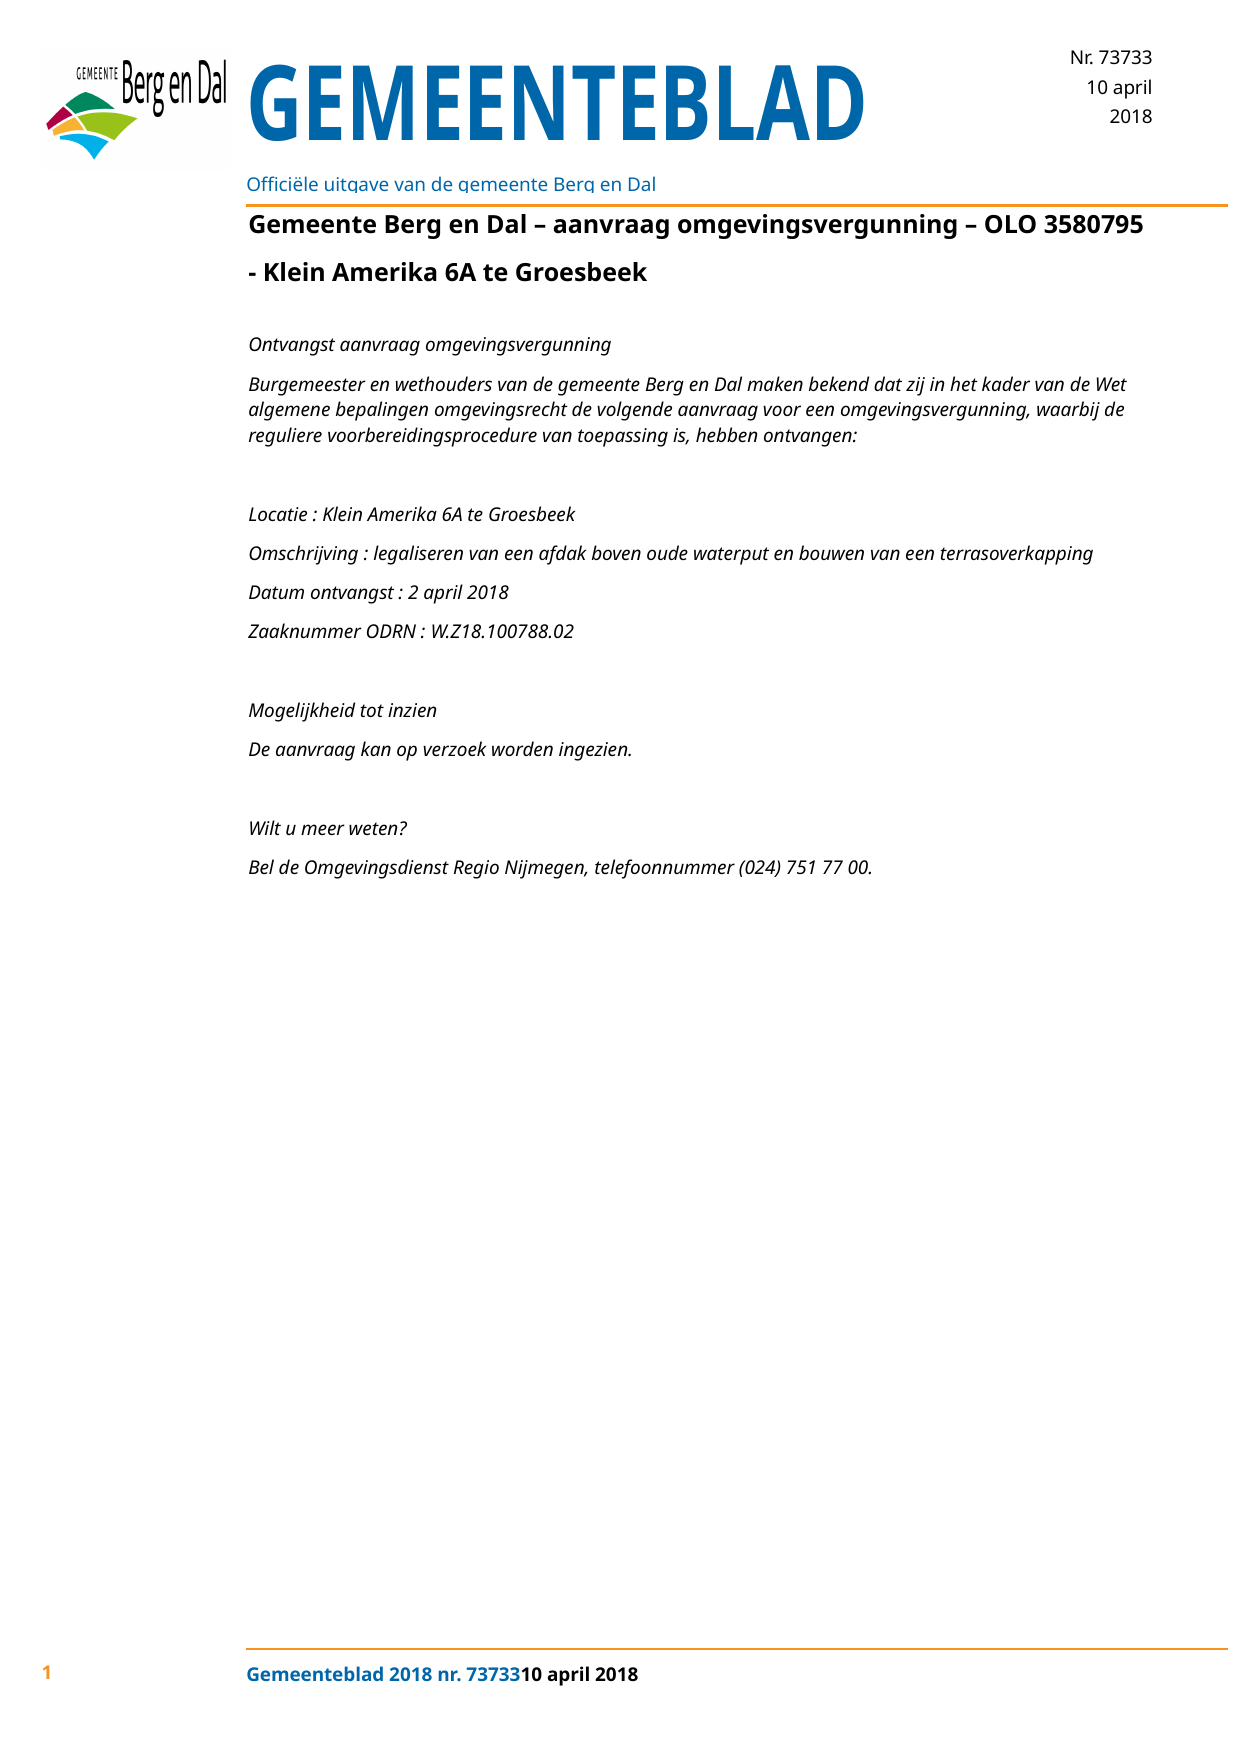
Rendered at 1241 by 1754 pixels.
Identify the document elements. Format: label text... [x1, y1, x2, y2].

text Mogelijkheid tot inzien [248, 697, 1152, 723]
picture [41, 47, 231, 172]
text Locatie : Klein Amerika 6A te Groesbeek [248, 501, 1152, 526]
text Datum ontvangst : 2 april 2018 [248, 579, 1152, 605]
text De aanvraag kan op verzoek worden ingezien. [248, 736, 1152, 762]
text Burgemeester en wethouders van de gemeente Berg en Dal maken bekend dat zij in het kader van de Wet algemene bepalingen omgevingsrecht de volgende aanvraag voor een omgevingsvergunning, waarbij de reguliere voorbereidingsprocedure van toepassing is, hebben ontvangen: [248, 371, 1152, 448]
text Zaaknummer ODRN : W.Z18.100788.02 [248, 618, 1152, 644]
text Omschrijving : legaliseren van een afdak boven oude waterput en bouwen van een terrasoverkapping [248, 540, 1152, 566]
text Gemeente Berg en Dal – aanvraag omgevingsvergunning – OLO 3580795 - Klein Amerika 6A te Groesbeek [248, 207, 1152, 288]
text Wilt u meer weten? [248, 815, 1152, 841]
text Bel de Omgevingsdienst Regio Nijmegen, telefoonnummer (024) 751 77 00. [248, 854, 1152, 880]
text Ontvangst aanvraag omgevingsvergunning [248, 331, 1152, 357]
